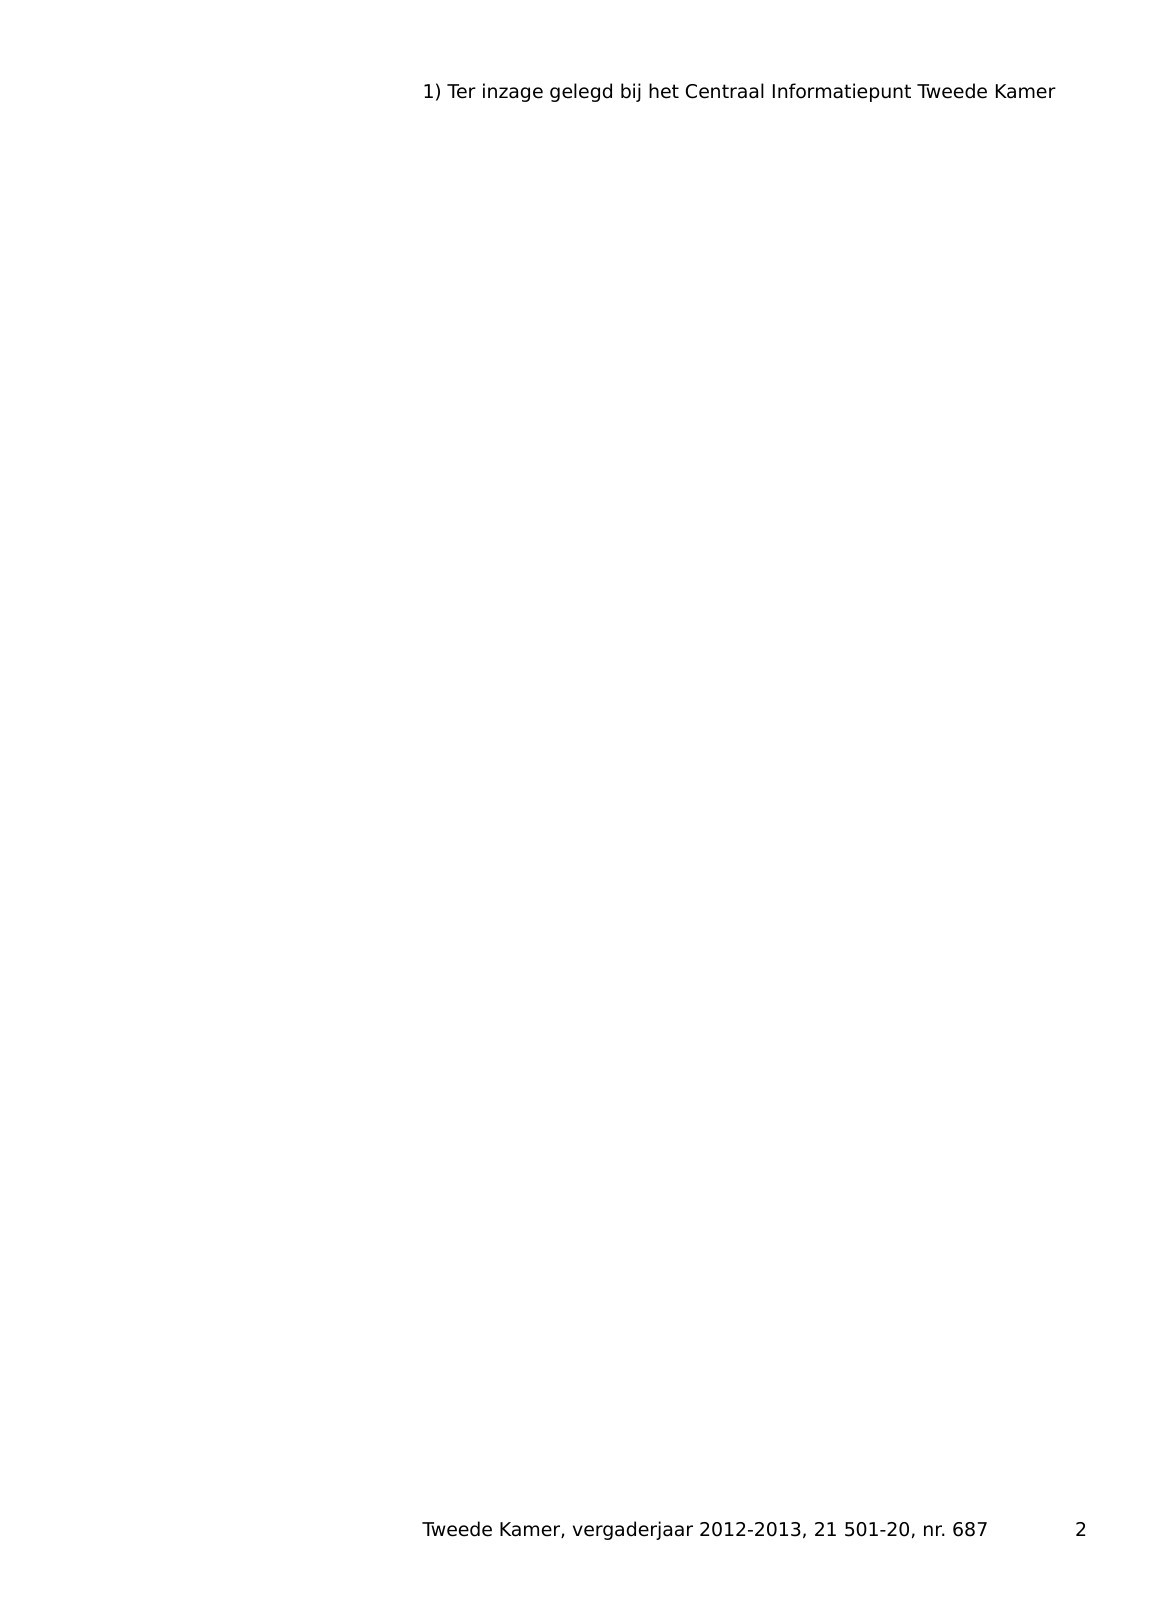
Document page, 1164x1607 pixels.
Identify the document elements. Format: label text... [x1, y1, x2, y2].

text 1) Ter inzage gelegd bij het Centraal Informatiepunt Tweede Kamer [422, 81, 1087, 103]
